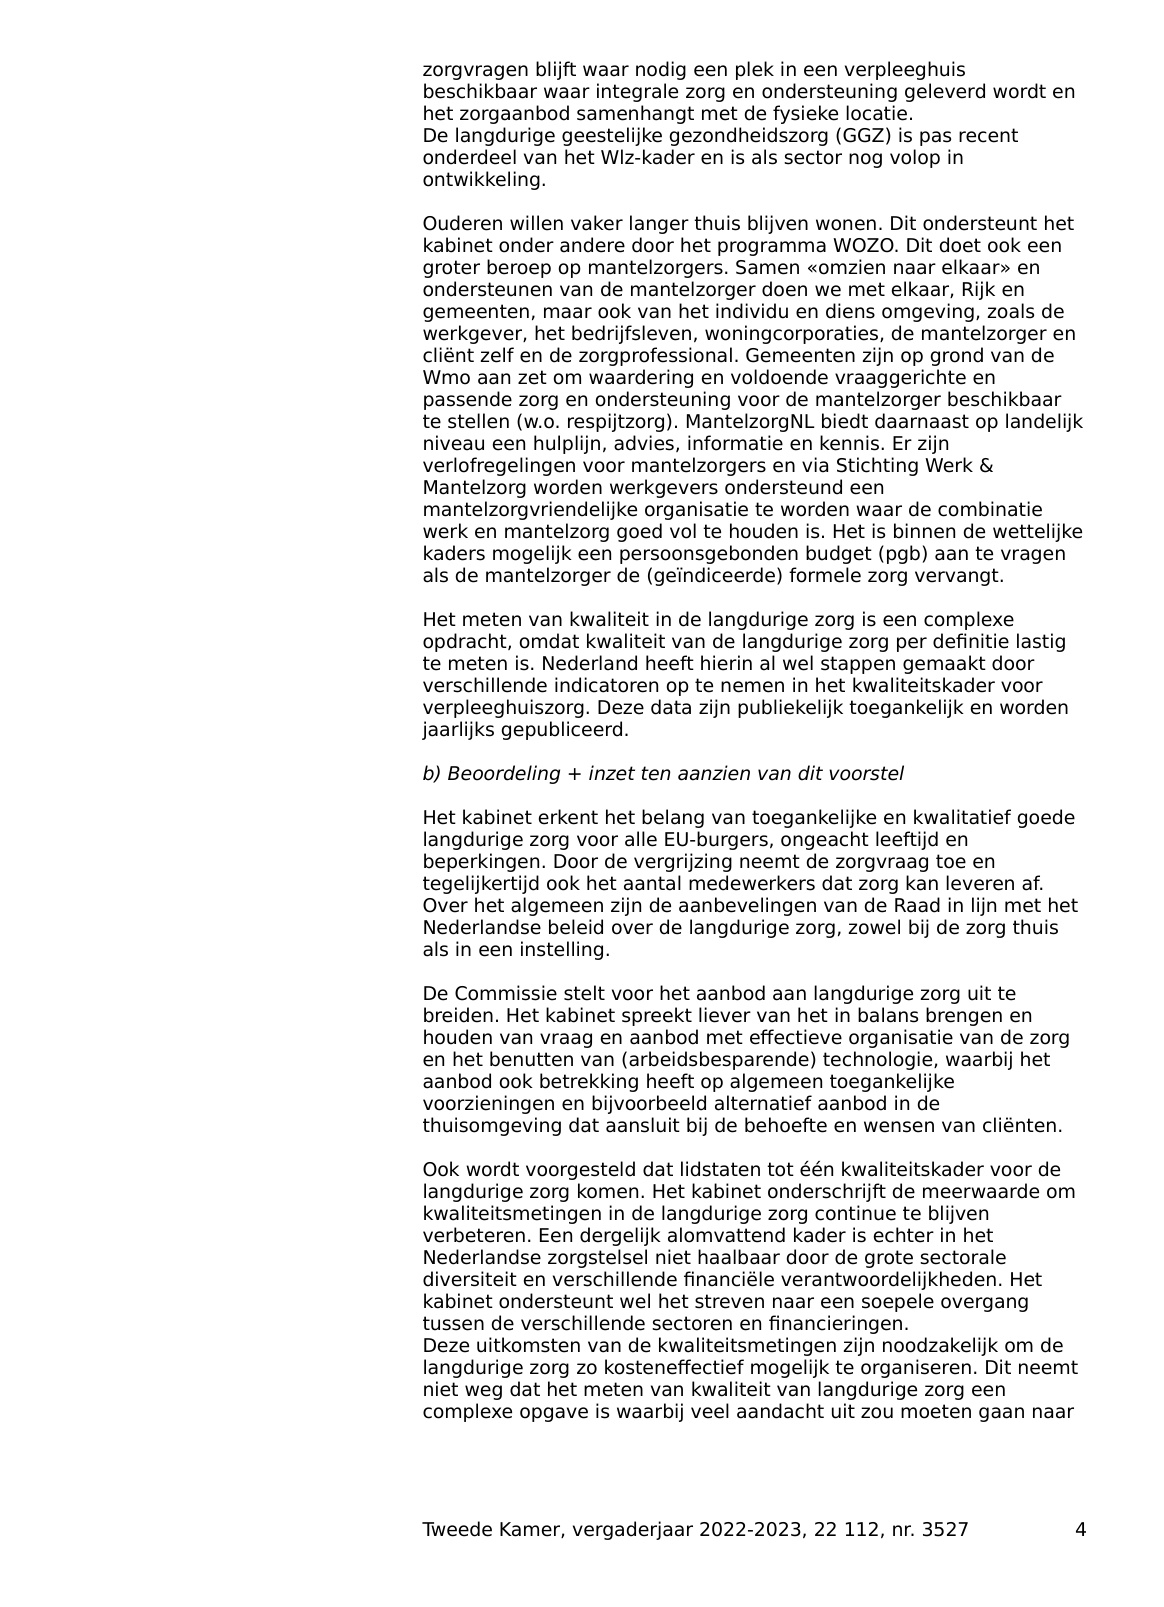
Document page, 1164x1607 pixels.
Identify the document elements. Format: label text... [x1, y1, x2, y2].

text zorgvragen blijft waar nodig een plek in een verpleeghuis beschikbaar waar integrale zorg en ondersteuning geleverd wordt en het zorgaanbod samenhangt met de fysieke locatie. [422, 59, 1087, 125]
text Deze uitkomsten van de kwaliteitsmetingen zijn noodzakelijk om de langdurige zorg zo kosteneffectief mogelijk te organiseren. Dit neemt niet weg dat het meten van kwaliteit van langdurige zorg een complexe opgave is waarbij veel aandacht uit zou moeten gaan naar [422, 1335, 1087, 1423]
text Ouderen willen vaker langer thuis blijven wonen. Dit ondersteunt het kabinet onder andere door het programma WOZO. Dit doet ook een groter beroep op mantelzorgers. Samen «omzien naar elkaar» en ondersteunen van de mantelzorger doen we met elkaar, Rijk en gemeenten, maar ook van het individu en diens omgeving, zoals de werkgever, het bedrijfsleven, woningcorporaties, de mantelzorger en cliënt zelf en de zorgprofessional. Gemeenten zijn op grond van de Wmo aan zet om waardering en voldoende vraaggerichte en passende zorg en ondersteuning voor de mantelzorger beschikbaar te stellen (w.o. respijtzorg). MantelzorgNL biedt daarnaast op landelijk niveau een hulplijn, advies, informatie en kennis. Er zijn verlofregelingen voor mantelzorgers en via Stichting Werk & Mantelzorg worden werkgevers ondersteund een mantelzorgvriendelijke organisatie te worden waar de combinatie werk en mantelzorg goed vol te houden is. Het is binnen de wettelijke kaders mogelijk een persoonsgebonden budget (pgb) aan te vragen als de mantelzorger de (geïndiceerde) formele zorg vervangt. [422, 213, 1087, 587]
text Het kabinet erkent het belang van toegankelijke en kwalitatief goede langdurige zorg voor alle EU-burgers, ongeacht leeftijd en beperkingen. Door de vergrijzing neemt de zorgvraag toe en tegelijkertijd ook het aantal medewerkers dat zorg kan leveren af. Over het algemeen zijn de aanbevelingen van de Raad in lijn met het Nederlandse beleid over de langdurige zorg, zowel bij de zorg thuis als in een instelling. [422, 807, 1087, 961]
text De langdurige geestelijke gezondheidszorg (GGZ) is pas recent onderdeel van het Wlz-kader en is als sector nog volop in ontwikkeling. [422, 125, 1087, 191]
text De Commissie stelt voor het aanbod aan langdurige zorg uit te breiden. Het kabinet spreekt liever van het in balans brengen en houden van vraag en aanbod met effectieve organisatie van de zorg en het benutten van (arbeidsbesparende) technologie, waarbij het aanbod ook betrekking heeft op algemeen toegankelijke voorzieningen en bijvoorbeeld alternatief aanbod in de thuisomgeving dat aansluit bij de behoefte en wensen van cliënten. [422, 983, 1087, 1137]
text Ook wordt voorgesteld dat lidstaten tot één kwaliteitskader voor de langdurige zorg komen. Het kabinet onderschrijft de meerwaarde om kwaliteitsmetingen in de langdurige zorg continue te blijven verbeteren. Een dergelijk alomvattend kader is echter in het Nederlandse zorgstelsel niet haalbaar door de grote sectorale diversiteit en verschillende financiële verantwoordelijkheden. Het kabinet ondersteunt wel het streven naar een soepele overgang tussen de verschillende sectoren en financieringen. [422, 1159, 1087, 1335]
subtitle b) Beoordeling + inzet ten aanzien van dit voorstel [422, 763, 1087, 785]
text Het meten van kwaliteit in de langdurige zorg is een complexe opdracht, omdat kwaliteit van de langdurige zorg per definitie lastig te meten is. Nederland heeft hierin al wel stappen gemaakt door verschillende indicatoren op te nemen in het kwaliteitskader voor verpleeghuiszorg. Deze data zijn publiekelijk toegankelijk en worden jaarlijks gepubliceerd. [422, 609, 1087, 741]
